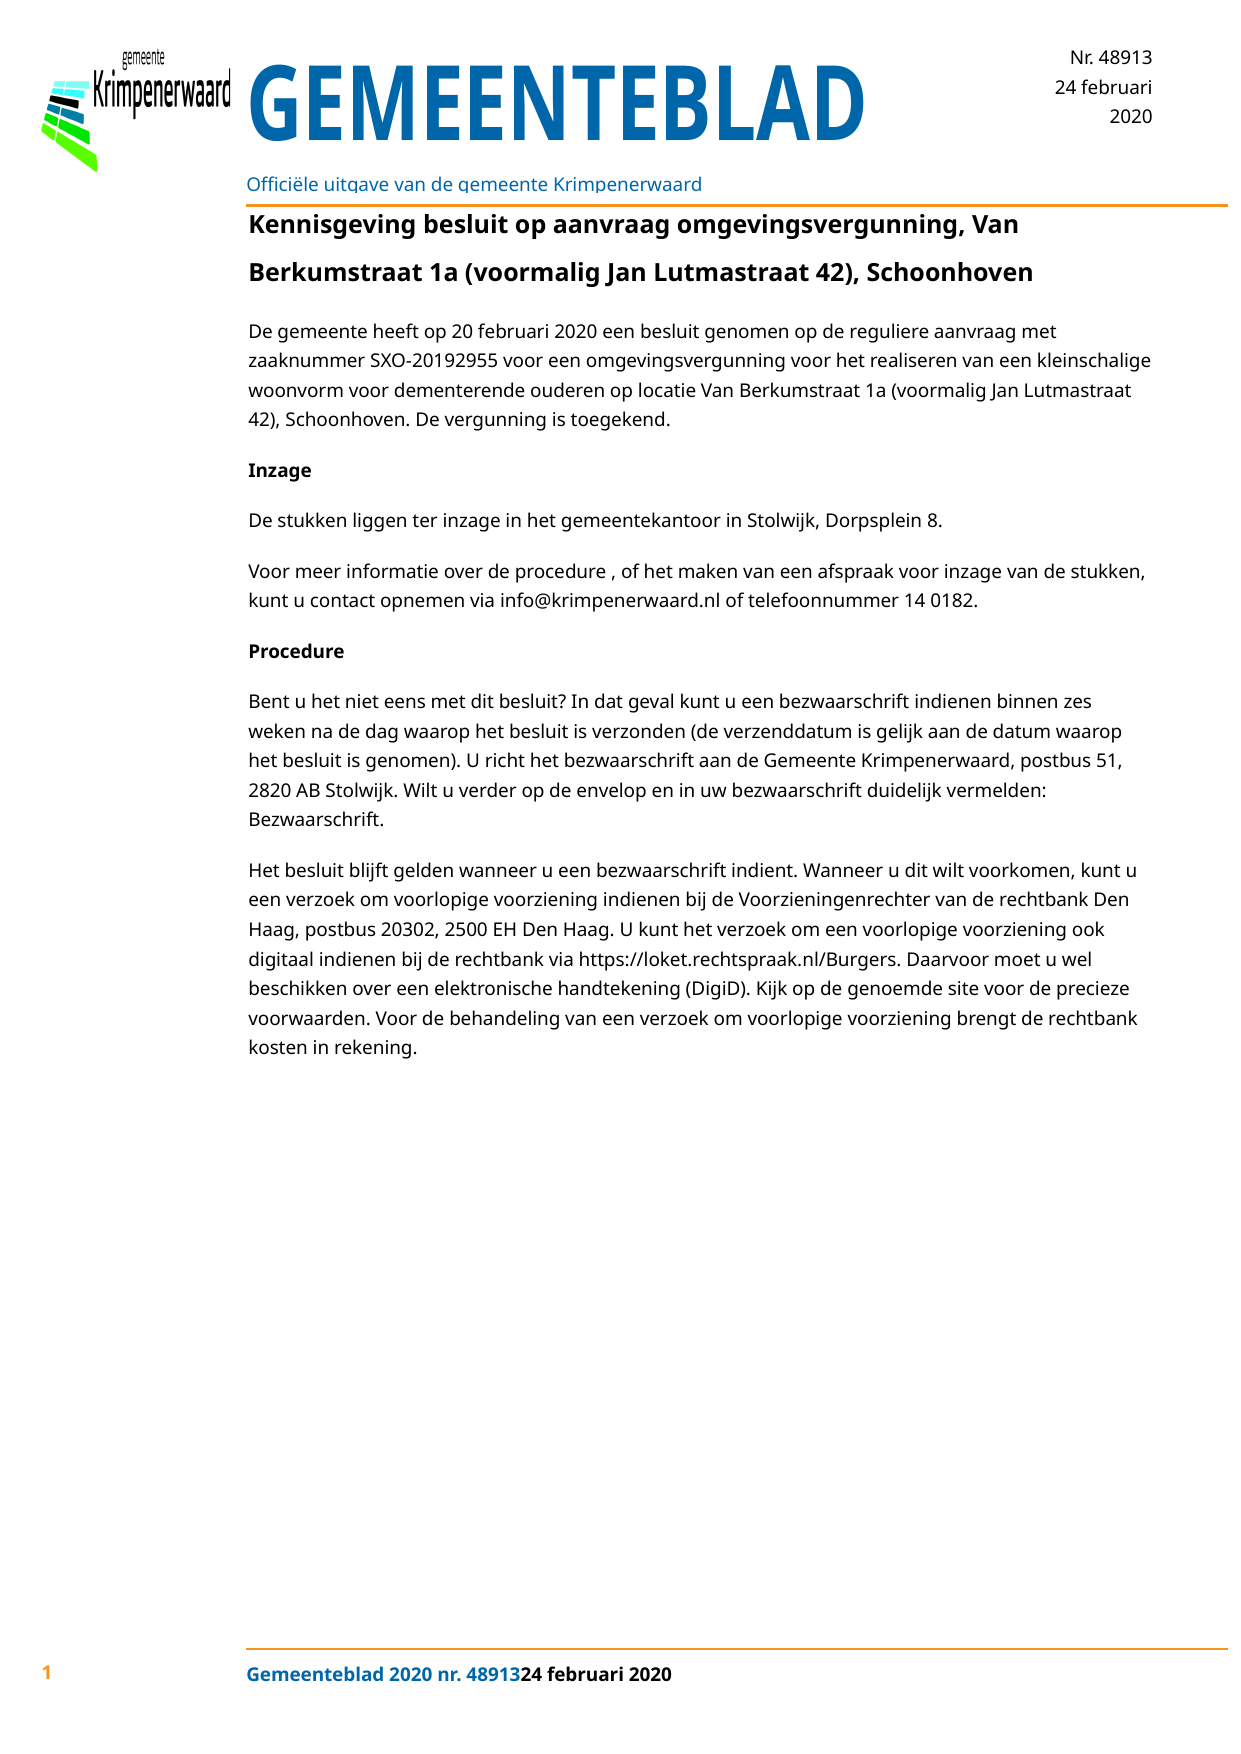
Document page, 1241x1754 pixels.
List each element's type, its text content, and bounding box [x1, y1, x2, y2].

picture [41, 47, 231, 172]
text Kennisgeving besluit op aanvraag omgevingsvergunning, Van Berkumstraat 1a (voormalig Jan Lutmastraat 42), Schoonhoven [248, 207, 1152, 288]
text Procedure [248, 638, 1152, 664]
text De gemeente heeft op 20 februari 2020 een besluit genomen op de reguliere aanvraag met zaaknummer SXO-20192955 voor een omgevingsvergunning voor het realiseren van een kleinschalige woonvorm voor dementerende ouderen op locatie Van Berkumstraat 1a (voormalig Jan Lutmastraat 42), Schoonhoven. De vergunning is toegekend. [248, 318, 1152, 432]
text Voor meer informatie over de procedure , of het maken van een afspraak voor inzage van de stukken, kunt u contact opnemen via info@krimpenerwaard.nl of telefoonnummer 14 0182. [248, 558, 1152, 613]
text De stukken liggen ter inzage in het gemeentekantoor in Stolwijk, Dorpsplein 8. [248, 507, 1152, 533]
text Het besluit blijft gelden wanneer u een bezwaarschrift indient. Wanneer u dit wilt voorkomen, kunt u een verzoek om voorlopige voorziening indienen bij de Voorzieningenrechter van de rechtbank Den Haag, postbus 20302, 2500 EH Den Haag. U kunt het verzoek om een voorlopige voorziening ook digitaal indienen bij de rechtbank via https://loket.rechtspraak.nl/Burgers. Daarvoor moet u wel beschikken over een elektronische handtekening (DigiD). Kijk op de genoemde site voor de precieze voorwaarden. Voor de behandeling van een verzoek om voorlopige voorziening brengt de rechtbank kosten in rekening. [248, 857, 1152, 1060]
text Bent u het niet eens met dit besluit? In dat geval kunt u een bezwaarschrift indienen binnen zes weken na de dag waarop het besluit is verzonden (de verzenddatum is gelijk aan de datum waarop het besluit is genomen). U richt het bezwaarschrift aan de Gemeente Krimpenerwaard, postbus 51, 2820 AB Stolwijk. Wilt u verder op de envelop en in uw bezwaarschrift duidelijk vermelden: Bezwaarschrift. [248, 688, 1152, 832]
text Inzage [248, 457, 1152, 483]
